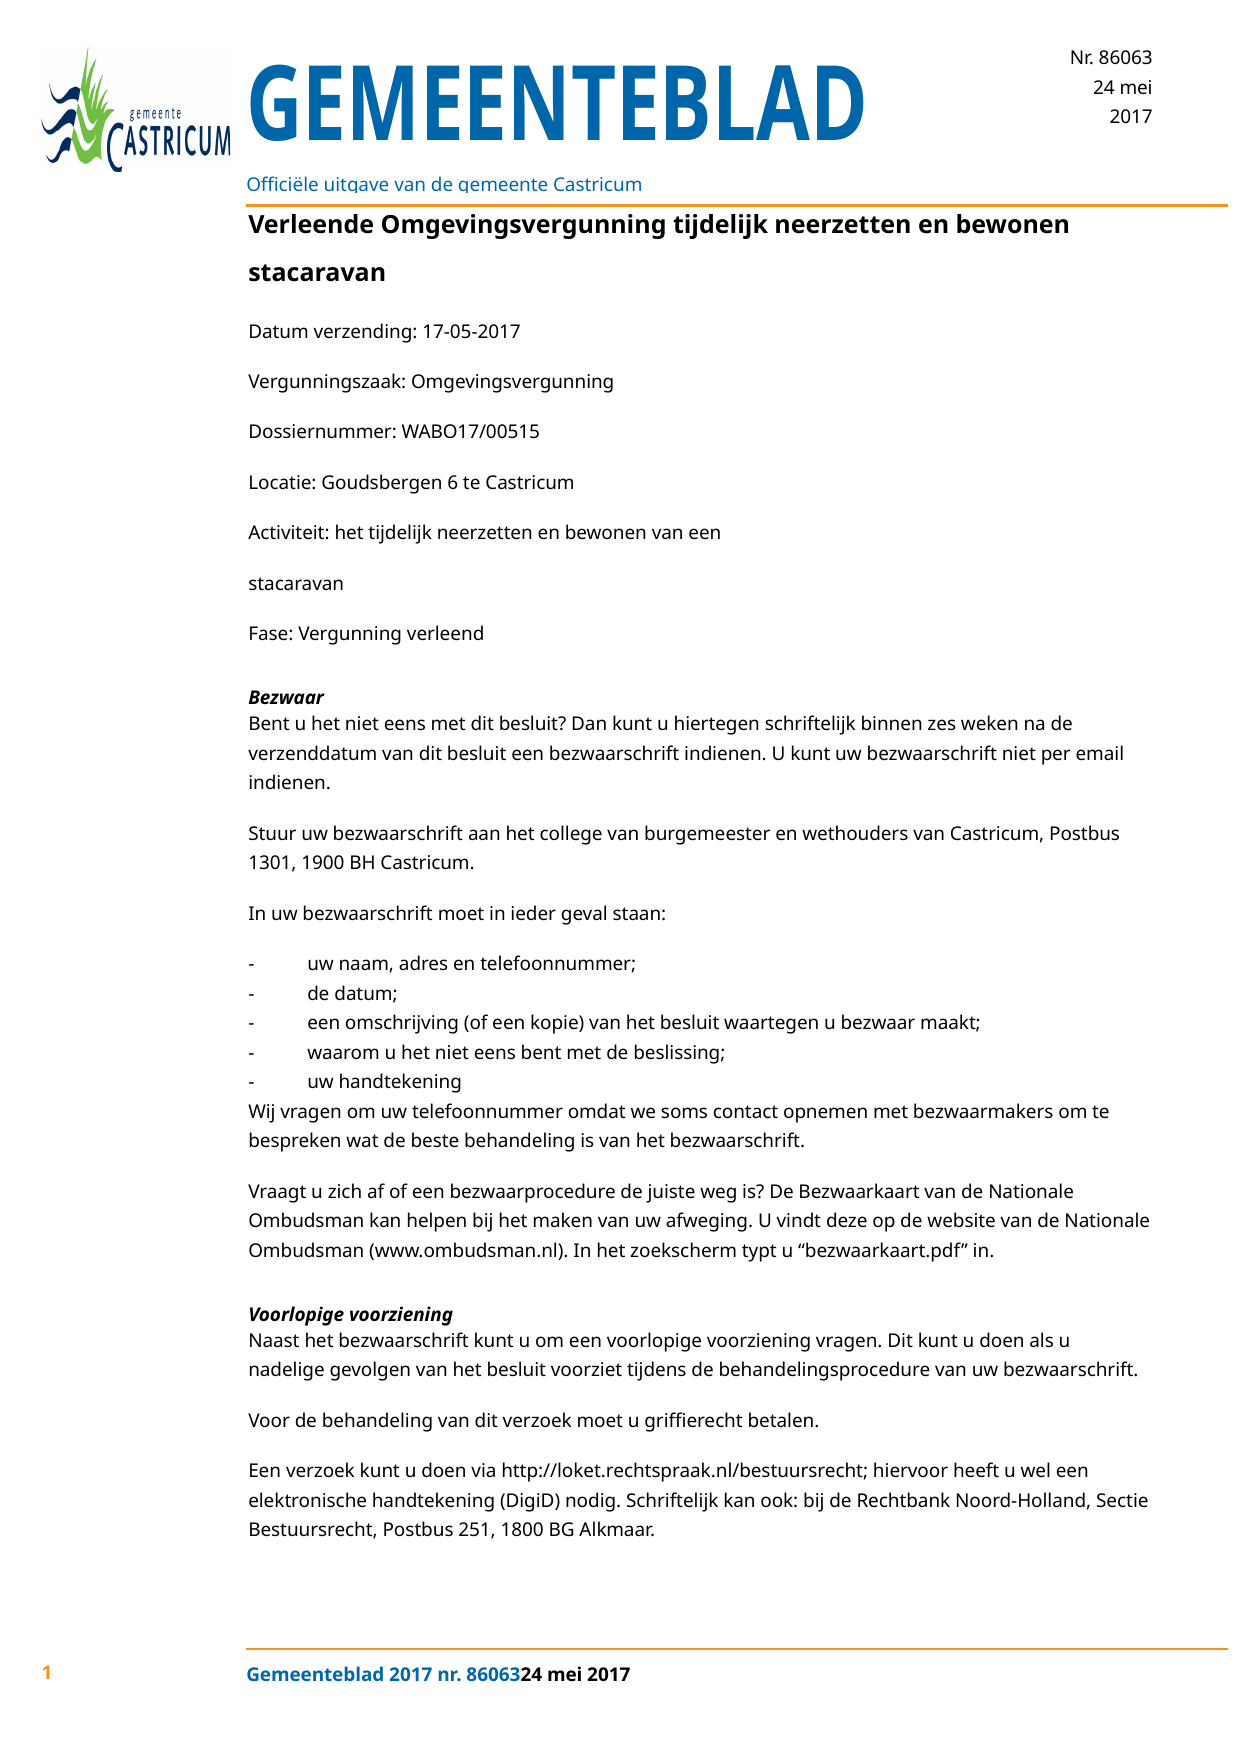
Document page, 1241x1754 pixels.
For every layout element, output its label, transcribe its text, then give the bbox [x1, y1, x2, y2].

text Naast het bezwaarschrift kunt u om een voorlopige voorziening vragen. Dit kunt u doen als u nadelige gevolgen van het besluit voorziet tijdens de behandelingsprocedure van uw bezwaarschrift. [248, 1327, 1152, 1382]
text Voorlopige voorziening [248, 1301, 1152, 1327]
text Locatie: Goudsbergen 6 te Castricum [248, 469, 1152, 495]
text Activiteit: het tijdelijk neerzetten en bewonen van een [248, 519, 1152, 545]
list waarom u het niet eens bent met de beslissing; [248, 1039, 1152, 1064]
picture [41, 47, 231, 172]
text In uw bezwaarschrift moet in ieder geval staan: [248, 900, 1152, 925]
text Wij vragen om uw telefoonnummer omdat we soms contact opnemen met bezwaarmakers om te bespreken wat de beste behandeling is van het bezwaarschrift. [248, 1098, 1152, 1153]
text Dossiernummer: WABO17/00515 [248, 419, 1152, 444]
list de datum; [248, 980, 1152, 1005]
text Bezwaar [248, 684, 1152, 710]
text Verleende Omgevingsvergunning tijdelijk neerzetten en bewonen stacaravan [248, 207, 1152, 288]
text Bent u het niet eens met dit besluit? Dan kunt u hiertegen schriftelijk binnen zes weken na de verzenddatum van dit besluit een bezwaarschrift indienen. U kunt uw bezwaarschrift niet per email indienen. [248, 710, 1152, 795]
text Voor de behandeling van dit verzoek moet u griffierecht betalen. [248, 1407, 1152, 1433]
text Vergunningszaak: Omgevingsvergunning [248, 368, 1152, 394]
list uw handtekening [248, 1068, 1152, 1094]
text Stuur uw bezwaarschrift aan het college van burgemeester en wethouders van Castricum, Postbus 1301, 1900 BH Castricum. [248, 820, 1152, 875]
text Vraagt u zich af of een bezwaarprocedure de juiste weg is? De Bezwaarkaart van de Nationale Ombudsman kan helpen bij het maken van uw afweging. U vindt deze op de website van de Nationale Ombudsman (www.ombudsman.nl). In het zoekscherm typt u “bezwaarkaart.pdf” in. [248, 1178, 1152, 1263]
text Datum verzending: 17-05-2017 [248, 318, 1152, 344]
list een omschrijving (of een kopie) van het besluit waartegen u bezwaar maakt; [248, 1009, 1152, 1035]
text Een verzoek kunt u doen via http://loket.rechtspraak.nl/bestuursrecht; hiervoor heeft u wel een elektronische handtekening (DigiD) nodig. Schriftelijk kan ook: bij de Rechtbank Noord-Holland, Sectie Bestuursrecht, Postbus 251, 1800 BG Alkmaar. [248, 1457, 1152, 1542]
text Fase: Vergunning verleend [248, 620, 1152, 646]
text stacaravan [248, 570, 1152, 596]
list uw naam, adres en telefoonnummer; [248, 950, 1152, 976]
